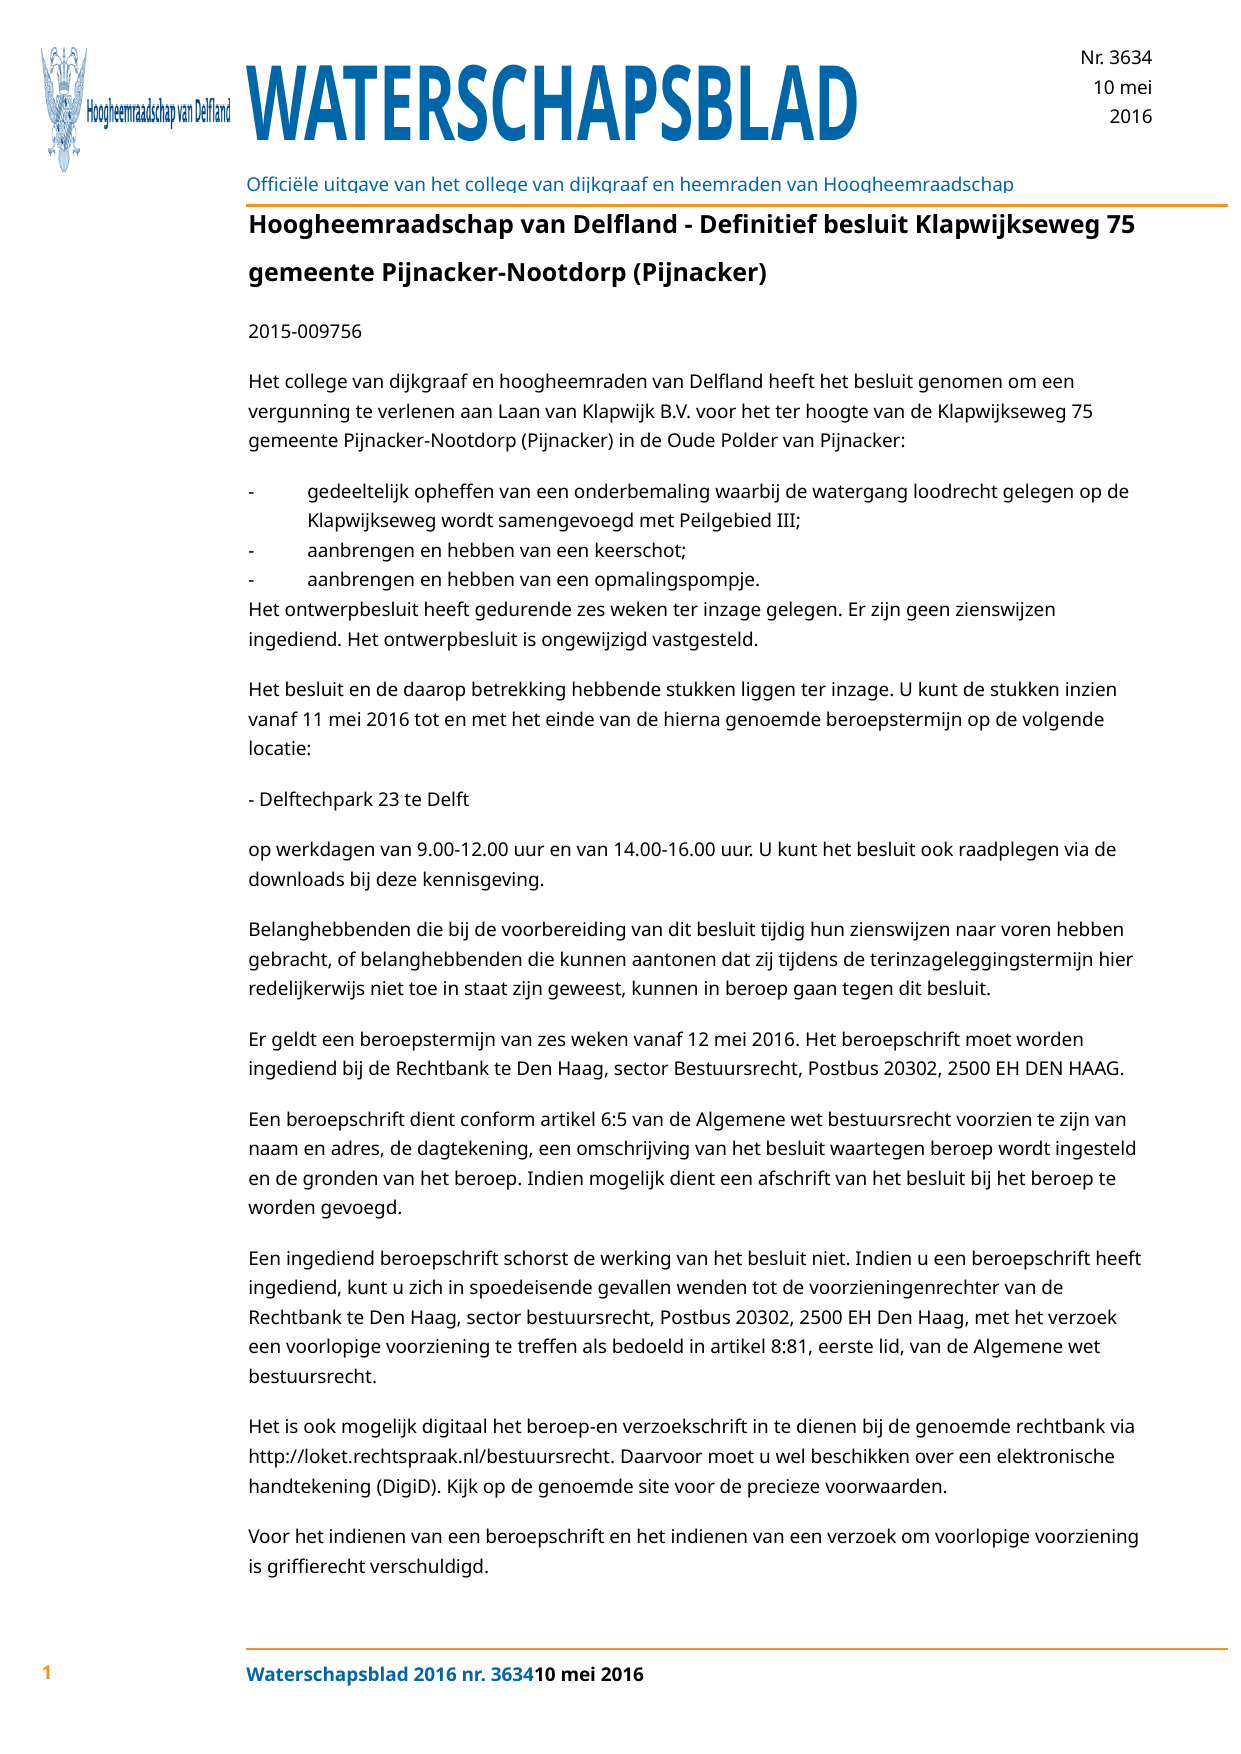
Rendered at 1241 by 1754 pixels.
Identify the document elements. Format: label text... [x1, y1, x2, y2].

list aanbrengen en hebben van een keerschot; [248, 537, 1152, 563]
text Een beroepschrift dient conform artikel 6:5 van de Algemene wet bestuursrecht voorzien te zijn van naam en adres, de dagtekening, een omschrijving van het besluit waartegen beroep wordt ingesteld en de gronden van het beroep. Indien mogelijk dient een afschrift van het besluit bij het beroep te worden gevoegd. [248, 1106, 1152, 1220]
text - Delftechpark 23 te Delft [248, 786, 1152, 812]
text op werkdagen van 9.00-12.00 uur en van 14.00-16.00 uur. U kunt het besluit ook raadplegen via de downloads bij deze kennisgeving. [248, 836, 1152, 892]
text Belanghebbenden die bij de voorbereiding van dit besluit tijdig hun zienswijzen naar voren hebben gebracht, of belanghebbenden die kunnen aantonen dat zij tijdens de terinzageleggingstermijn hier redelijkerwijs niet toe in staat zijn geweest, kunnen in beroep gaan tegen dit besluit. [248, 916, 1152, 1001]
text 2015-009756 [248, 318, 1152, 344]
text Voor het indienen van een beroepschrift en het indienen van een verzoek om voorlopige voorziening is griffierecht verschuldigd. [248, 1523, 1152, 1579]
text Het ontwerpbesluit heeft gedurende zes weken ter inzage gelegen. Er zijn geen zienswijzen ingediend. Het ontwerpbesluit is ongewijzigd vastgesteld. [248, 596, 1152, 652]
picture [41, 47, 231, 172]
text Een ingediend beroepschrift schorst de werking van het besluit niet. Indien u een beroepschrift heeft ingediend, kunt u zich in spoedeisende gevallen wenden tot de voorzieningenrechter van de Rechtbank te Den Haag, sector bestuursrecht, Postbus 20302, 2500 EH Den Haag, met het verzoek een voorlopige voorziening te treffen als bedoeld in artikel 8:81, eerste lid, van de Algemene wet bestuursrecht. [248, 1245, 1152, 1389]
text Hoogheemraadschap van Delfland - Definitief besluit Klapwijkseweg 75 gemeente Pijnacker-Nootdorp (Pijnacker) [248, 207, 1152, 288]
text Het college van dijkgraaf en hoogheemraden van Delfland heeft het besluit genomen om een vergunning te verlenen aan Laan van Klapwijk B.V. voor het ter hoogte van de Klapwijkseweg 75 gemeente Pijnacker-Nootdorp (Pijnacker) in de Oude Polder van Pijnacker: [248, 368, 1152, 453]
list aanbrengen en hebben van een opmalingspompje. [248, 567, 1152, 592]
text Het is ook mogelijk digitaal het beroep-en verzoekschrift in te dienen bij de genoemde rechtbank via http://loket.rechtspraak.nl/bestuursrecht. Daarvoor moet u wel beschikken over een elektronische handtekening (DigiD). Kijk op de genoemde site voor de precieze voorwaarden. [248, 1414, 1152, 1499]
list gedeeltelijk opheffen van een onderbemaling waarbij de watergang loodrecht gelegen op de Klapwijkseweg wordt samengevoegd met Peilgebied III; [248, 478, 1152, 533]
text Het besluit en de daarop betrekking hebbende stukken liggen ter inzage. U kunt de stukken inzien vanaf 11 mei 2016 tot en met het einde van de hierna genoemde beroepstermijn op de volgende locatie: [248, 676, 1152, 761]
text Er geldt een beroepstermijn van zes weken vanaf 12 mei 2016. Het beroepschrift moet worden ingediend bij de Rechtbank te Den Haag, sector Bestuursrecht, Postbus 20302, 2500 EH DEN HAAG. [248, 1026, 1152, 1081]
